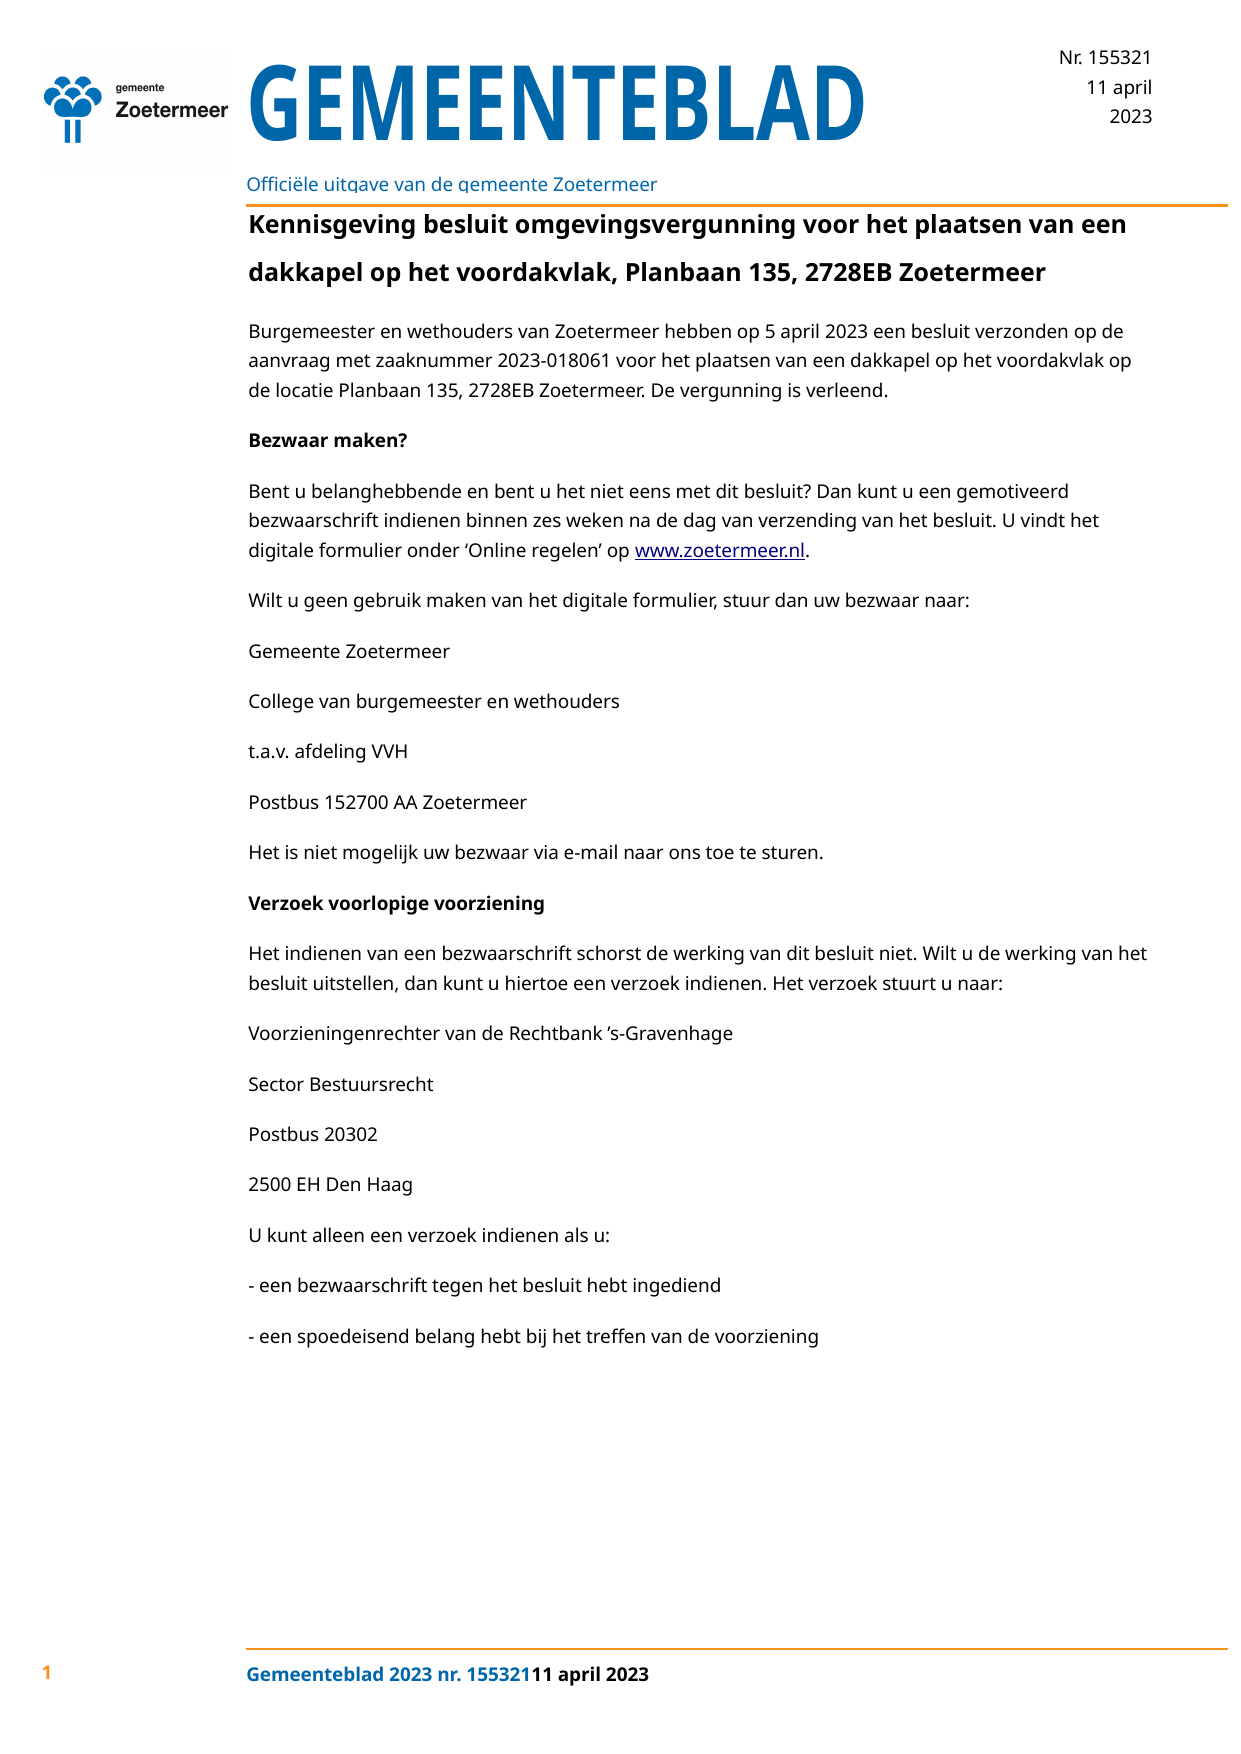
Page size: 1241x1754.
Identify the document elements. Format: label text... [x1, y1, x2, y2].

text Voorzieningenrechter van de Rechtbank ’s-Gravenhage [248, 1020, 1152, 1046]
text t.a.v. afdeling VVH [248, 739, 1152, 764]
text Postbus 20302 [248, 1121, 1152, 1147]
text Bent u belanghebbende en bent u het niet eens met dit besluit? Dan kunt u een gemotiveerd bezwaarschrift indienen binnen zes weken na de dag van verzending van het besluit. U vindt het digitale formulier onder ‘Online regelen’ op www.zoetermeer.nl. [248, 478, 1152, 563]
text College van burgemeester en wethouders [248, 688, 1152, 714]
text - een bezwaarschrift tegen het besluit hebt ingediend [248, 1272, 1152, 1298]
text Het is niet mogelijk uw bezwaar via e-mail naar ons toe te sturen. [248, 839, 1152, 865]
text Kennisgeving besluit omgevingsvergunning voor het plaatsen van een dakkapel op het voordakvlak, Planbaan 135, 2728EB Zoetermeer [248, 207, 1152, 288]
picture [41, 47, 231, 172]
text Verzoek voorlopige voorziening [248, 890, 1152, 916]
text Sector Bestuursrecht [248, 1071, 1152, 1097]
text Het indienen van een bezwaarschrift schorst de werking van dit besluit niet. Wilt u de werking van het besluit uitstellen, dan kunt u hiertoe een verzoek indienen. Het verzoek stuurt u naar: [248, 940, 1152, 996]
text 2500 EH Den Haag [248, 1172, 1152, 1197]
text Bezwaar maken? [248, 427, 1152, 453]
text Gemeente Zoetermeer [248, 638, 1152, 664]
text Burgemeester en wethouders van Zoetermeer hebben op 5 april 2023 een besluit verzonden op de aanvraag met zaaknummer 2023-018061 voor het plaatsen van een dakkapel op het voordakvlak op de locatie Planbaan 135, 2728EB Zoetermeer. De vergunning is verleend. [248, 318, 1152, 403]
text - een spoedeisend belang hebt bij het treffen van de voorziening [248, 1323, 1152, 1349]
text Postbus 152700 AA Zoetermeer [248, 789, 1152, 815]
text Wilt u geen gebruik maken van het digitale formulier, stuur dan uw bezwaar naar: [248, 587, 1152, 613]
text U kunt alleen een verzoek indienen als u: [248, 1222, 1152, 1248]
